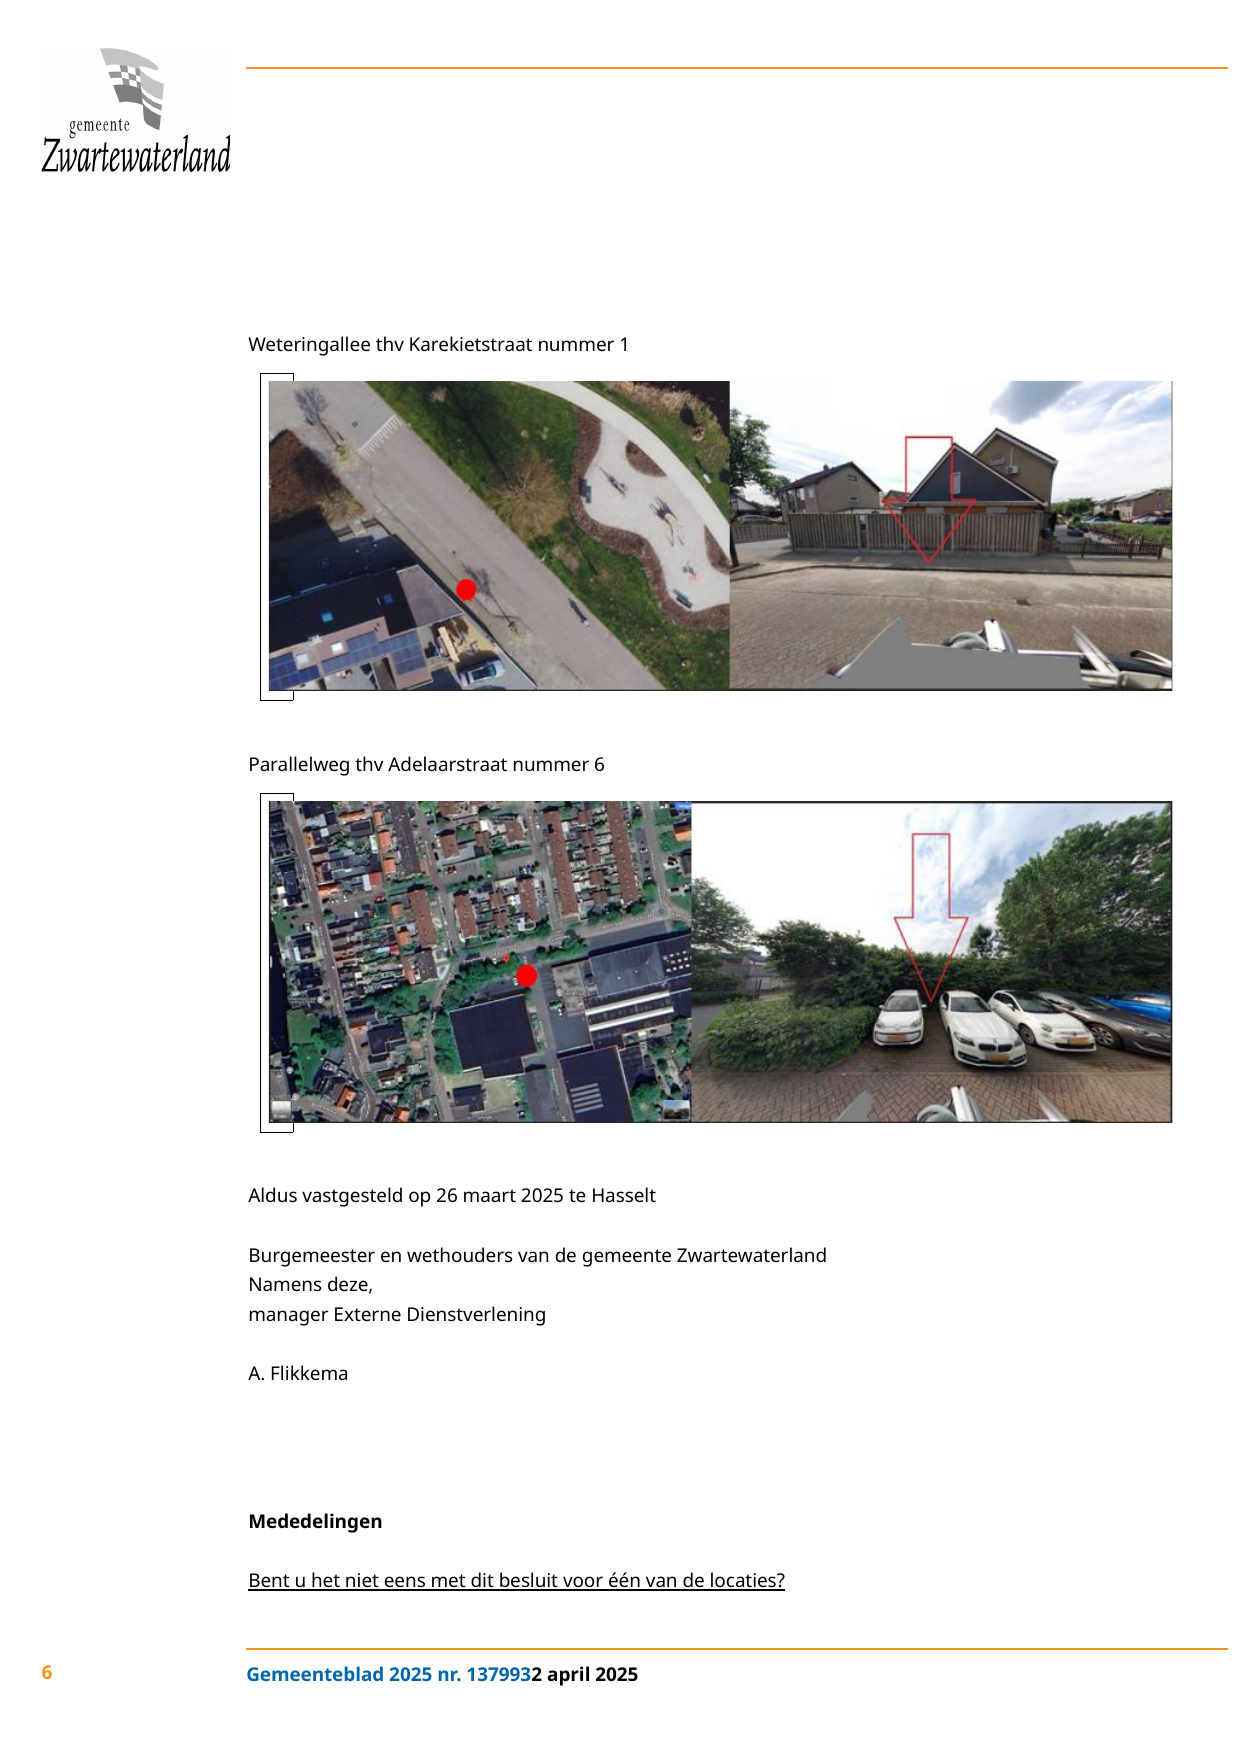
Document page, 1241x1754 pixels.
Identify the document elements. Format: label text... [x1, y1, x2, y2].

picture [268, 381, 1173, 691]
picture [268, 801, 1173, 1123]
text Aldus vastgesteld op 26 maart 2025 te Hasselt [248, 1183, 1152, 1208]
text manager Externe Dienstverlening [248, 1301, 1152, 1327]
text A. Flikkema [248, 1360, 1152, 1386]
text Burgemeester en wethouders van de gemeente Zwartewaterland [248, 1242, 1152, 1268]
text Namens deze, [248, 1271, 1152, 1297]
text Bent u het niet eens met dit besluit voor één van de locaties? [248, 1567, 1152, 1593]
text Parallelweg thv Adelaarstraat nummer 6 [248, 751, 1152, 777]
picture [41, 47, 231, 172]
text Weteringallee thv Karekietstraat nummer 1 [248, 331, 1152, 357]
text Mededelingen [248, 1508, 1152, 1534]
